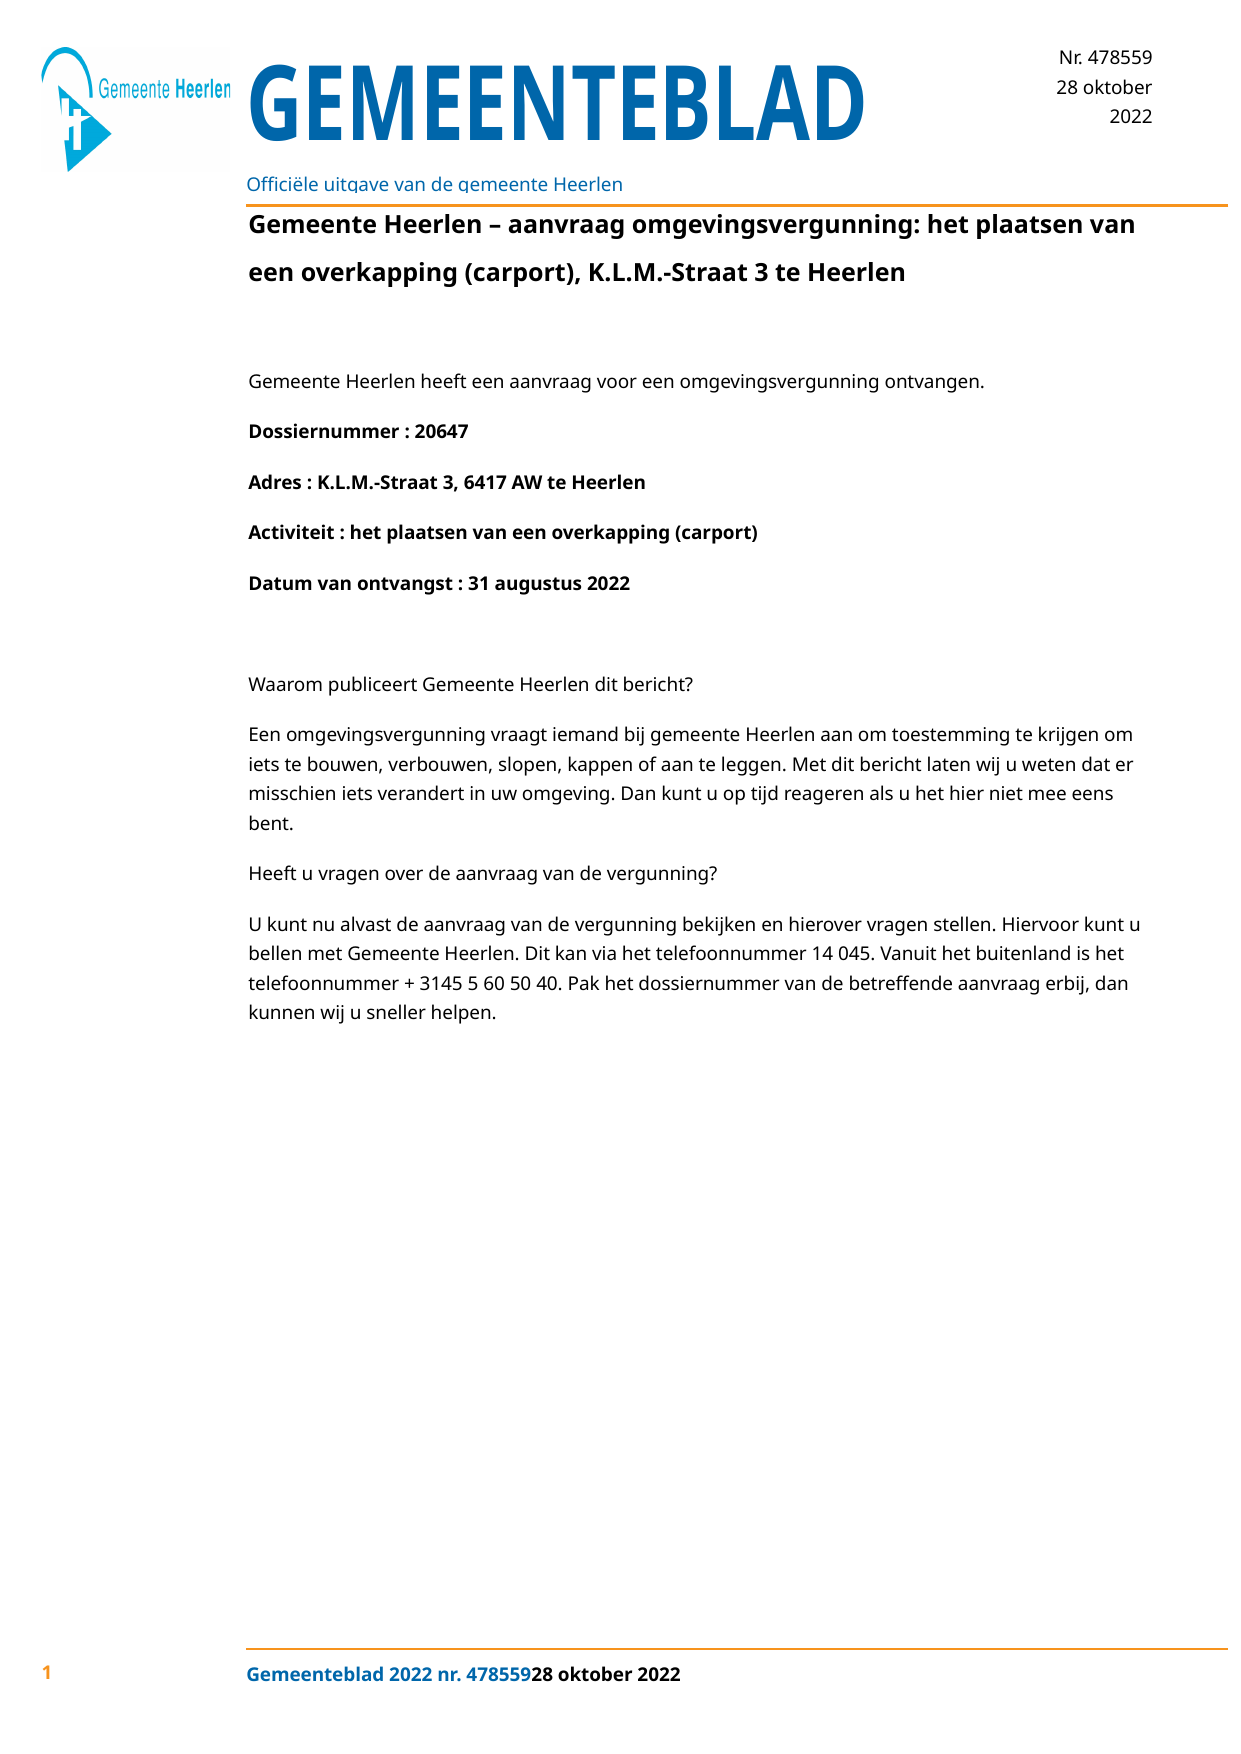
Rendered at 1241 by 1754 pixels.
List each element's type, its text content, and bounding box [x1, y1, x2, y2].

text Dossiernummer : 20647 [248, 419, 1152, 444]
picture [41, 47, 59, 70]
text Heeft u vragen over de aanvraag van de vergunning? [248, 860, 1152, 886]
text Waarom publiceert Gemeente Heerlen dit bericht? [248, 671, 1152, 697]
text U kunt nu alvast de aanvraag van de vergunning bekijken en hierover vragen stellen. Hiervoor kunt u bellen met Gemeente Heerlen. Dit kan via het telefoonnummer 14 045. Vanuit het buitenland is het telefoonnummer + 3145 5 60 50 40. Pak het dossiernummer van de betreffende aanvraag erbij, dan kunnen wij u sneller helpen. [248, 911, 1152, 1025]
text Activiteit : het plaatsen van een overkapping (carport) [248, 519, 1152, 545]
text Een omgevingsvergunning vraagt iemand bij gemeente Heerlen aan om toestemming te krijgen om iets te bouwen, verbouwen, slopen, kappen of aan te leggen. Met dit bericht laten wij u weten dat er misschien iets verandert in uw omgeving. Dan kunt u op tijd reageren als u het hier niet mee eens bent. [248, 721, 1152, 836]
picture [41, 47, 231, 172]
text Datum van ontvangst : 31 augustus 2022 [248, 570, 1152, 596]
text Gemeente Heerlen heeft een aanvraag voor een omgevingsvergunning ontvangen. [248, 368, 1152, 394]
text Adres : K.L.M.-Straat 3, 6417 AW te Heerlen [248, 469, 1152, 495]
text Gemeente Heerlen – aanvraag omgevingsvergunning: het plaatsen van een overkapping (carport), K.L.M.-Straat 3 te Heerlen [248, 207, 1152, 288]
